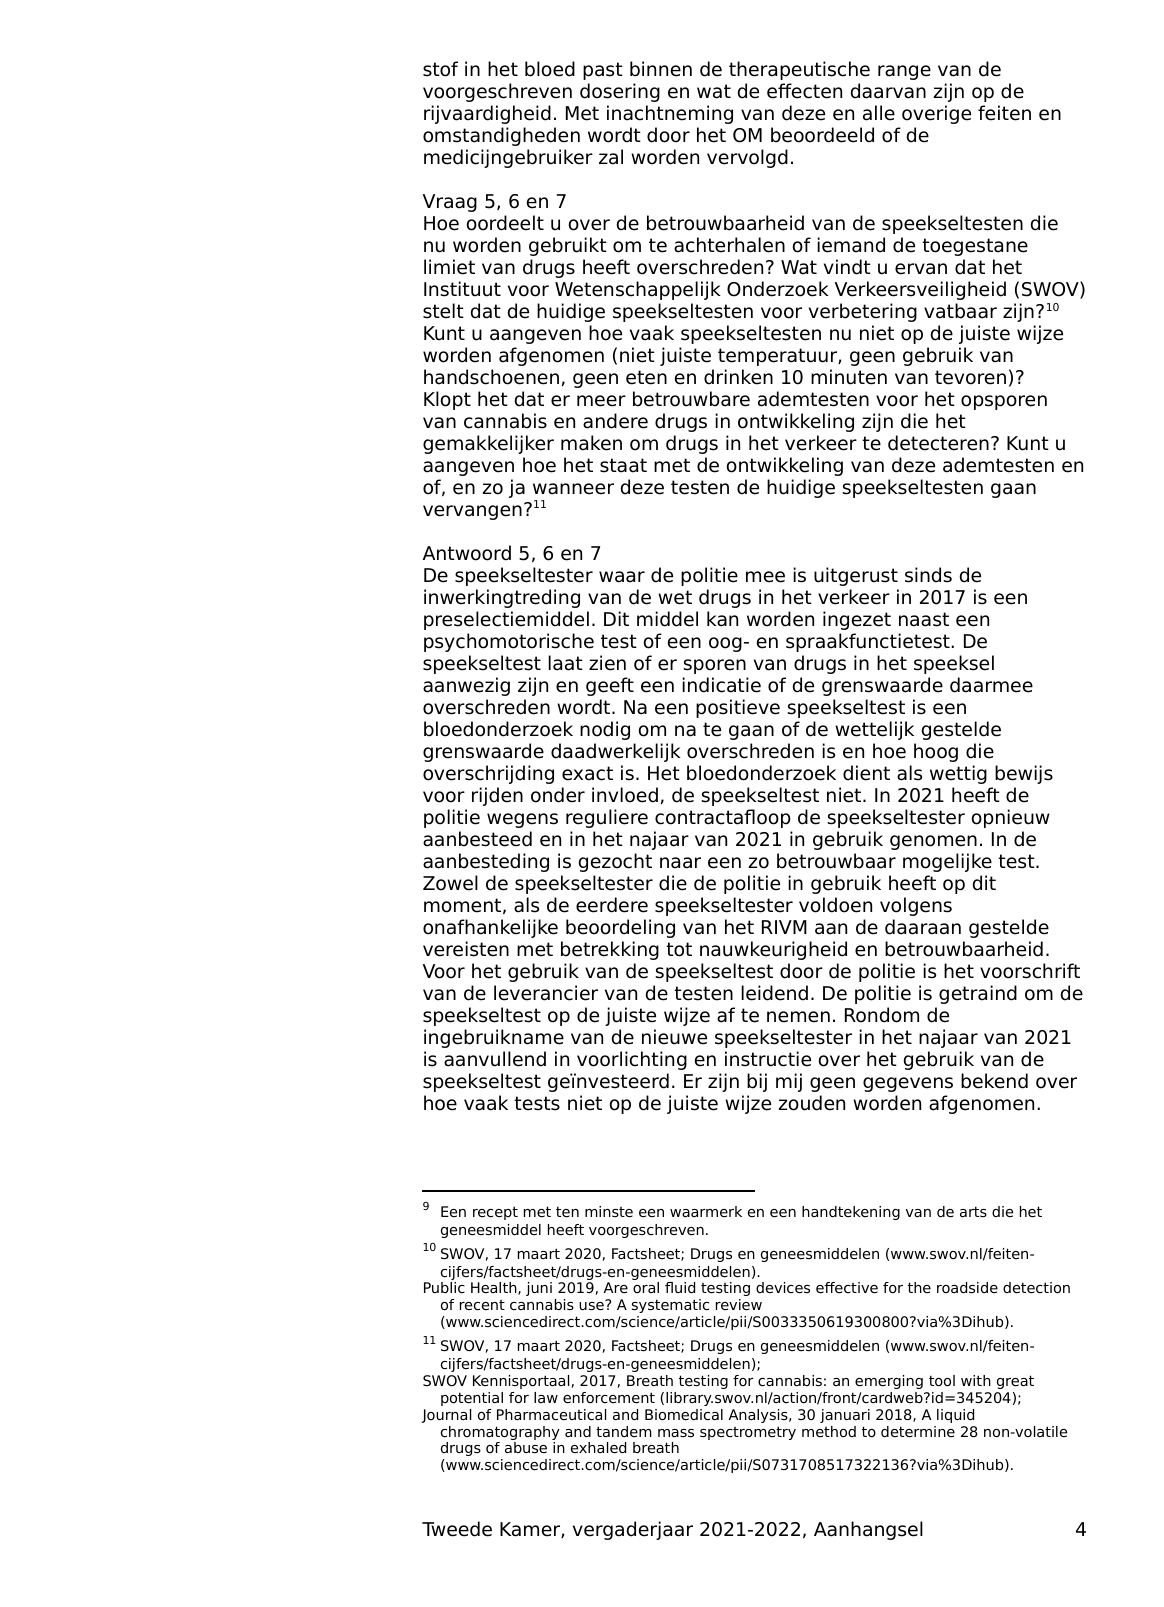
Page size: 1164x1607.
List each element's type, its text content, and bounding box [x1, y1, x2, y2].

text Public Health, juni 2019, Are oral fluid testing devices effective for the roadside detection of recent cannabis use? A systematic review (www.sciencedirect.com/science/article/pii/S0033350619300800?via%3Dihub). [422, 1281, 1087, 1331]
text Hoe oordeelt u over de betrouwbaarheid van de speekseltesten die nu worden gebruikt om te achterhalen of iemand de toegestane limiet van drugs heeft overschreden? Wat vindt u ervan dat het Instituut voor Wetenschappelijk Onderzoek Verkeersveiligheid (SWOV) stelt dat de huidige speekseltesten voor verbetering vatbaar zijn? [422, 213, 1087, 323]
text SWOV, 17 maart 2020, Factsheet; Drugs en geneesmiddelen (www.swov.nl/feiten-cijfers/factsheet/drugs-en-geneesmiddelen); [422, 1334, 1087, 1373]
text De speekseltester waar de politie mee is uitgerust sinds de inwerkingtreding van de wet drugs in het verkeer in 2017 is een preselectiemiddel. Dit middel kan worden ingezet naast een psychomotorische test of een oog- en spraakfunctietest. De speekseltest laat zien of er sporen van drugs in het speeksel aanwezig zijn en geeft een indicatie of de grenswaarde daarmee overschreden wordt. Na een positieve speekseltest is een bloedonderzoek nodig om na te gaan of de wettelijk gestelde grenswaarde daadwerkelijk overschreden is en hoe hoog die overschrijding exact is. Het bloedonderzoek dient als wettig bewijs voor rijden onder invloed, de speekseltest niet. In 2021 heeft de politie wegens reguliere contractafloop de speekseltester opnieuw aanbesteed en in het najaar van 2021 in gebruik genomen. In de aanbesteding is gezocht naar een zo betrouwbaar mogelijke test. Zowel de speekseltester die de politie in gebruik heeft op dit moment, als de eerdere speekseltester voldoen volgens onafhankelijke beoordeling van het RIVM aan de daaraan gestelde vereisten met betrekking tot nauwkeurigheid en betrouwbaarheid. Voor het gebruik van de speekseltest door de politie is het voorschrift van de leverancier van de testen leidend. De politie is getraind om de speekseltest op de juiste wijze af te nemen. Rondom de ingebruikname van de nieuwe speekseltester in het najaar van 2021 is aanvullend in voorlichting en instructie over het gebruik van de speekseltest geïnvesteerd. Er zijn bij mij geen gegevens bekend over hoe vaak tests niet op de juiste wijze zouden worden afgenomen. [422, 565, 1087, 1114]
text Antwoord 5, 6 en 7 [422, 543, 1087, 565]
text Kunt u aangeven hoe vaak speekseltesten nu niet op de juiste wijze worden afgenomen (niet juiste temperatuur, geen gebruik van handschoenen, geen eten en drinken 10 minuten van tevoren)? [422, 323, 1087, 389]
text Een recept met ten minste een waarmerk en een handtekening van de arts die het geneesmiddel heeft voorgeschreven. [422, 1200, 1087, 1239]
text stof in het bloed past binnen de therapeutische range van de voorgeschreven dosering en wat de effecten daarvan zijn op de rijvaardigheid. Met inachtneming van deze en alle overige feiten en omstandigheden wordt door het OM beoordeeld of de medicijngebruiker zal worden vervolgd. [422, 59, 1087, 169]
text Vraag 5, 6 en 7 [422, 191, 1087, 213]
text SWOV Kennisportaal, 2017, Breath testing for cannabis: an emerging tool with great potential for law enforcement (library.swov.nl/action/front/cardweb?id=345204); [422, 1373, 1087, 1407]
text Klopt het dat er meer betrouwbare ademtesten voor het opsporen van cannabis en andere drugs in ontwikkeling zijn die het gemakkelijker maken om drugs in het verkeer te detecteren? Kunt u aangeven hoe het staat met de ontwikkeling van deze ademtesten en of, en zo ja wanneer deze testen de huidige speekseltesten gaan vervangen? [422, 389, 1087, 521]
text Journal of Pharmaceutical and Biomedical Analysis, 30 januari 2018, A liquid chromatography and tandem mass spectrometry method to determine 28 non-volatile drugs of abuse in exhaled breath (www.sciencedirect.com/science/article/pii/S0731708517322136?via%3Dihub). [422, 1407, 1087, 1474]
text SWOV, 17 maart 2020, Factsheet; Drugs en geneesmiddelen (www.swov.nl/feiten-cijfers/factsheet/drugs-en-geneesmiddelen). [422, 1242, 1087, 1281]
